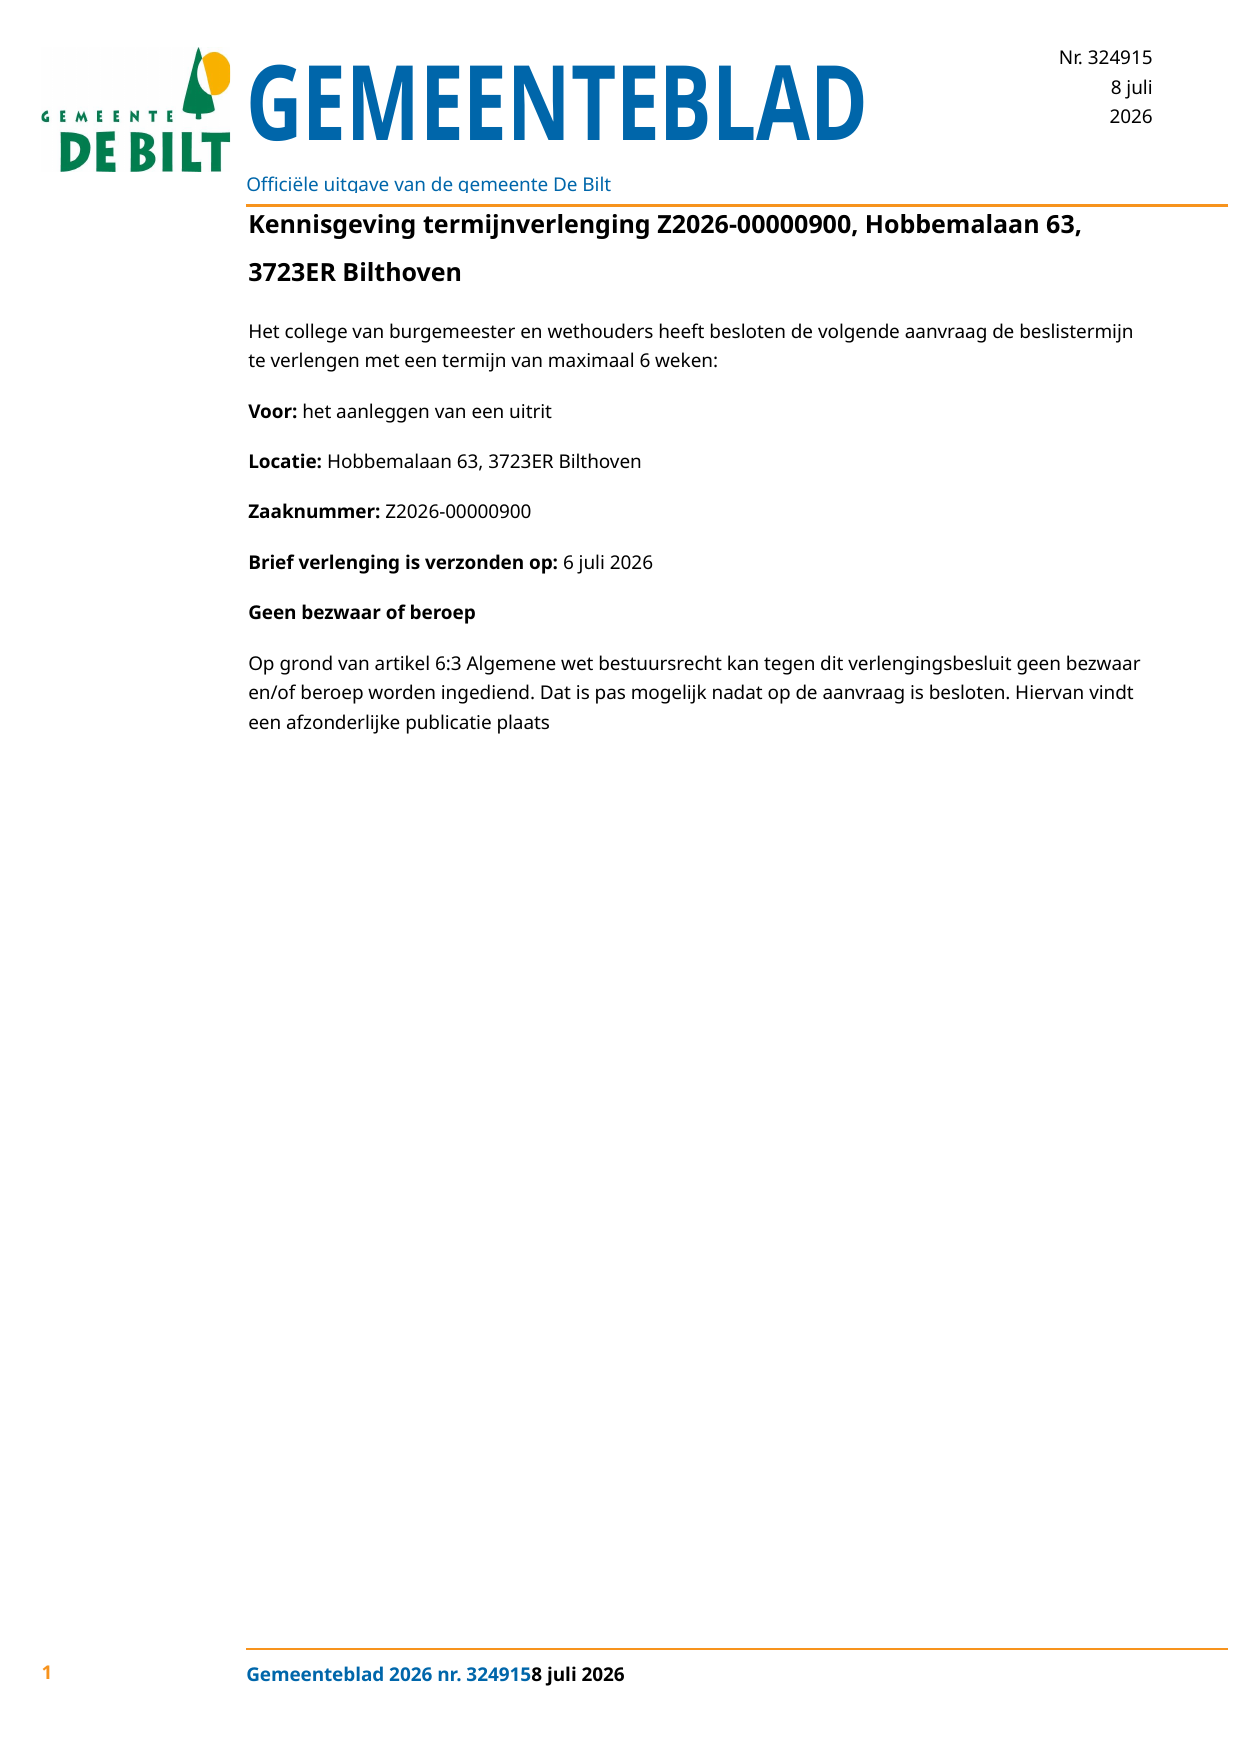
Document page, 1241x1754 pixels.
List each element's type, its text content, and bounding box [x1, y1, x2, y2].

text Het college van burgemeester en wethouders heeft besloten de volgende aanvraag de beslistermijn te verlengen met een termijn van maximaal 6 weken: [248, 318, 1152, 373]
text Brief verlenging is verzonden op: 6 juli 2026 [248, 549, 1152, 575]
text Locatie: Hobbemalaan 63, 3723ER Bilthoven [248, 448, 1152, 474]
text Kennisgeving termijnverlenging Z2026-00000900, Hobbemalaan 63, 3723ER Bilthoven [248, 207, 1152, 288]
picture [41, 47, 231, 172]
text Geen bezwaar of beroep [248, 599, 1152, 625]
text Op grond van artikel 6:3 Algemene wet bestuursrecht kan tegen dit verlengingsbesluit geen bezwaar en/of beroep worden ingediend. Dat is pas mogelijk nadat op de aanvraag is besloten. Hiervan vindt een afzonderlijke publicatie plaats [248, 650, 1152, 735]
text Zaaknummer: Z2026-00000900 [248, 499, 1152, 524]
text Voor: het aanleggen van een uitrit [248, 398, 1152, 424]
